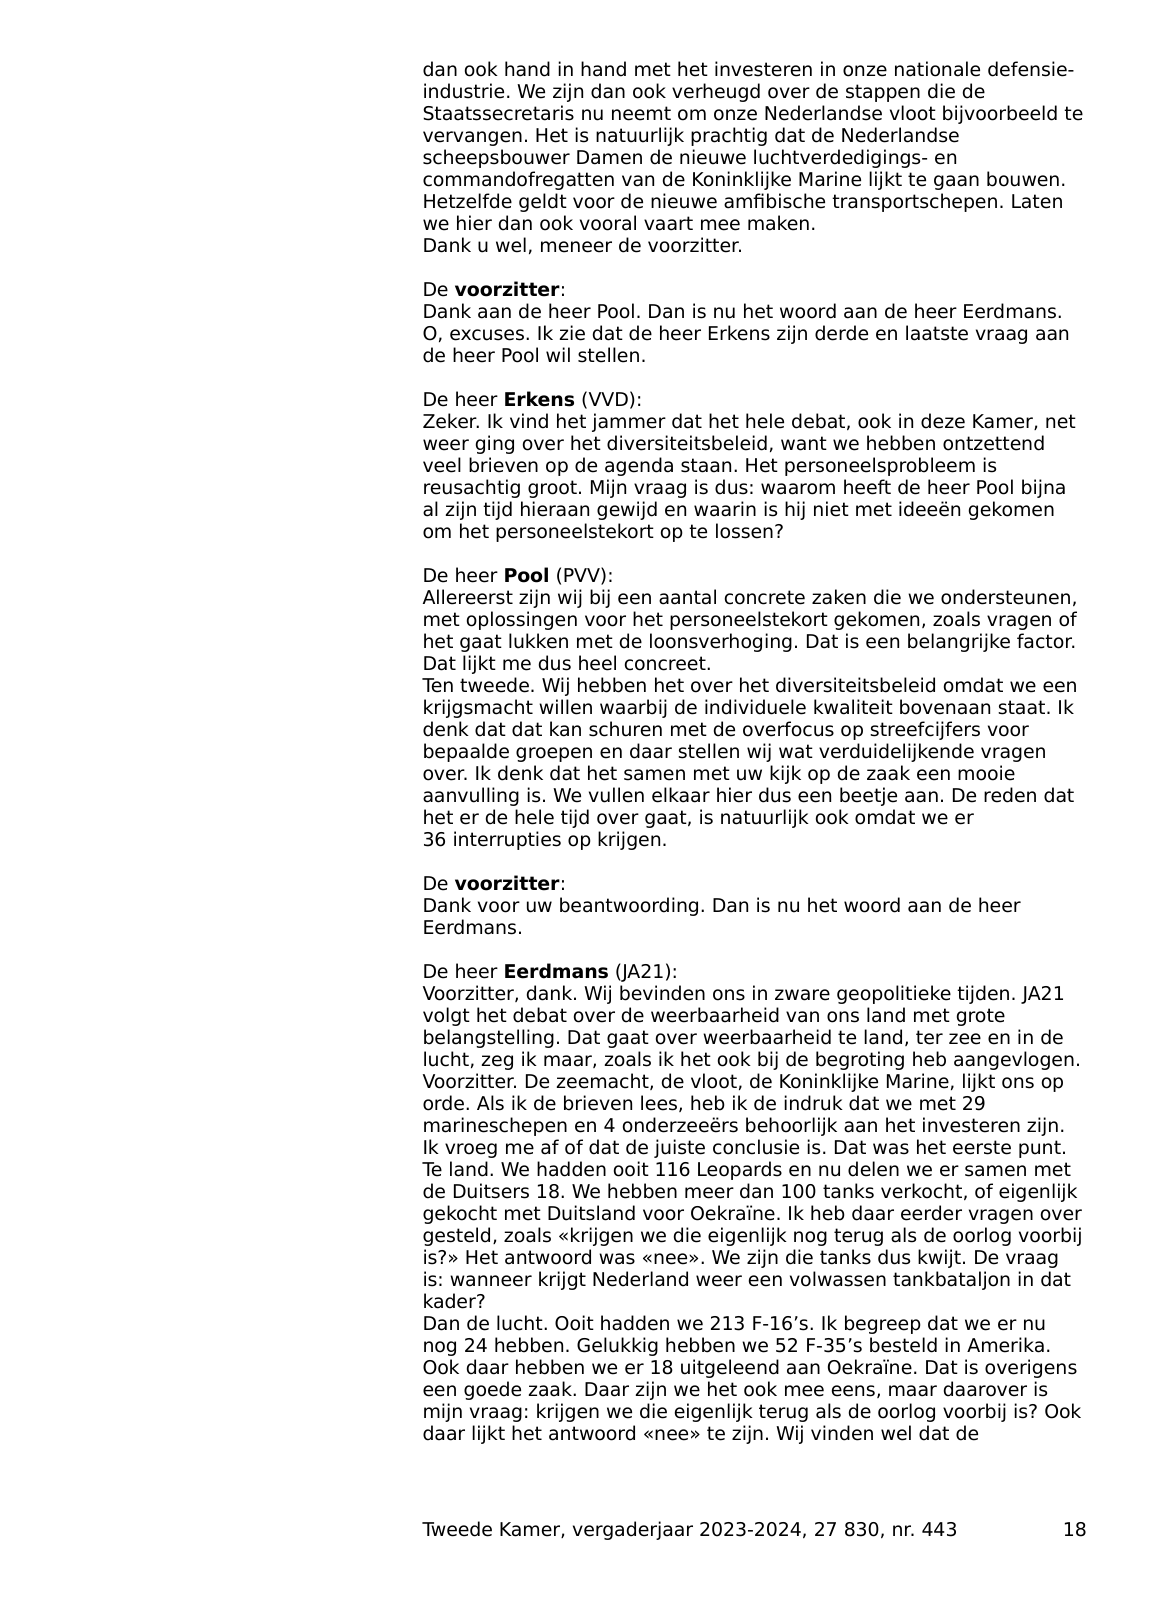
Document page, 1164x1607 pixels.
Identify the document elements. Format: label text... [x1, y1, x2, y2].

text De heer Erkens (VVD): [422, 389, 1087, 411]
text De voorzitter: [422, 873, 1087, 895]
text De heer Pool (PVV): [422, 565, 1087, 587]
text Voorzitter. De zeemacht, de vloot, de Koninklijke Marine, lijkt ons op orde. Als ik de brieven lees, heb ik de indruk dat we met 29 marineschepen en 4 onderzeeërs behoorlijk aan het investeren zijn. Ik vroeg me af of dat de juiste conclusie is. Dat was het eerste punt. [422, 1071, 1087, 1159]
text Dank u wel, meneer de voorzitter. [422, 235, 1087, 257]
text Dank voor uw beantwoording. Dan is nu het woord aan de heer Eerdmans. [422, 895, 1087, 939]
text dan ook hand in hand met het investeren in onze nationale defensie-industrie. We zijn dan ook verheugd over de stappen die de Staatssecretaris nu neemt om onze Nederlandse vloot bijvoorbeeld te vervangen. Het is natuurlijk prachtig dat de Nederlandse scheepsbouwer Damen de nieuwe luchtverdedigings- en commandofregatten van de Koninklijke Marine lijkt te gaan bouwen. Hetzelfde geldt voor de nieuwe amfibische transportschepen. Laten we hier dan ook vooral vaart mee maken. [422, 59, 1087, 235]
text Voorzitter, dank. Wij bevinden ons in zware geopolitieke tijden. JA21 volgt het debat over de weerbaarheid van ons land met grote belangstelling. Dat gaat over weerbaarheid te land, ter zee en in de lucht, zeg ik maar, zoals ik het ook bij de begroting heb aangevlogen. [422, 983, 1087, 1071]
text De heer Eerdmans (JA21): [422, 961, 1087, 983]
text Ten tweede. Wij hebben het over het diversiteitsbeleid omdat we een krijgsmacht willen waarbij de individuele kwaliteit bovenaan staat. Ik denk dat dat kan schuren met de overfocus op streefcijfers voor bepaalde groepen en daar stellen wij wat verduidelijkende vragen over. Ik denk dat het samen met uw kijk op de zaak een mooie aanvulling is. We vullen elkaar hier dus een beetje aan. De reden dat het er de hele tijd over gaat, is natuurlijk ook omdat we er 36 interrupties op krijgen. [422, 675, 1087, 851]
text Te land. We hadden ooit 116 Leopards en nu delen we er samen met de Duitsers 18. We hebben meer dan 100 tanks verkocht, of eigenlijk gekocht met Duitsland voor Oekraïne. Ik heb daar eerder vragen over gesteld, zoals «krijgen we die eigenlijk nog terug als de oorlog voorbij is?» Het antwoord was «nee». We zijn die tanks dus kwijt. De vraag is: wanneer krijgt Nederland weer een volwassen tankbataljon in dat kader? [422, 1159, 1087, 1313]
text Allereerst zijn wij bij een aantal concrete zaken die we ondersteunen, met oplossingen voor het personeelstekort gekomen, zoals vragen of het gaat lukken met de loonsverhoging. Dat is een belangrijke factor. Dat lijkt me dus heel concreet. [422, 587, 1087, 675]
text De voorzitter: [422, 279, 1087, 301]
text Dan de lucht. Ooit hadden we 213 F-16’s. Ik begreep dat we er nu nog 24 hebben. Gelukkig hebben we 52 F-35’s besteld in Amerika. Ook daar hebben we er 18 uitgeleend aan Oekraïne. Dat is overigens een goede zaak. Daar zijn we het ook mee eens, maar daarover is mijn vraag: krijgen we die eigenlijk terug als de oorlog voorbij is? Ook daar lijkt het antwoord «nee» te zijn. Wij vinden wel dat de [422, 1313, 1087, 1445]
text Zeker. Ik vind het jammer dat het hele debat, ook in deze Kamer, net weer ging over het diversiteitsbeleid, want we hebben ontzettend veel brieven op de agenda staan. Het personeelsprobleem is reusachtig groot. Mijn vraag is dus: waarom heeft de heer Pool bijna al zijn tijd hieraan gewijd en waarin is hij niet met ideeën gekomen om het personeelstekort op te lossen? [422, 411, 1087, 543]
text Dank aan de heer Pool. Dan is nu het woord aan de heer Eerdmans. O, excuses. Ik zie dat de heer Erkens zijn derde en laatste vraag aan de heer Pool wil stellen. [422, 301, 1087, 367]
